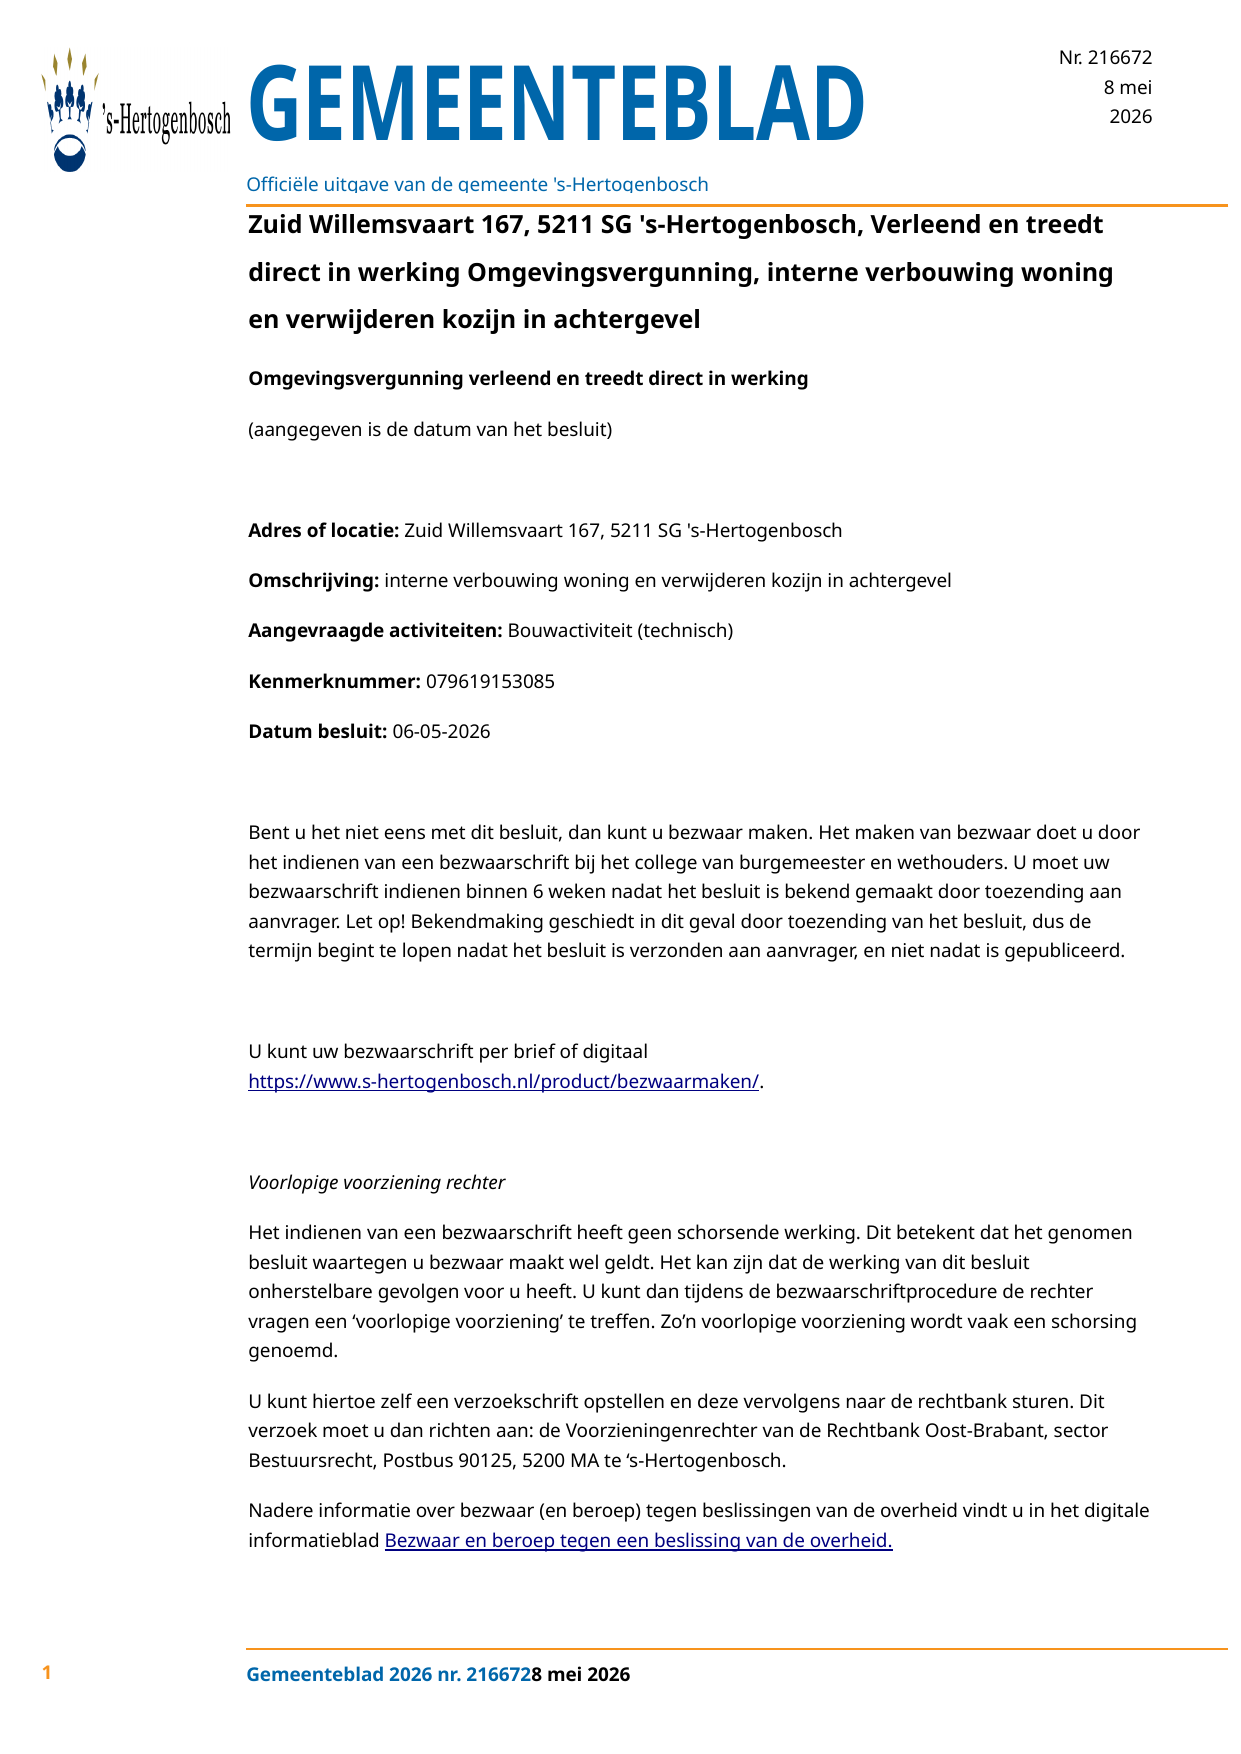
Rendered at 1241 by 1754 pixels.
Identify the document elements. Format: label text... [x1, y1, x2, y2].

text (aangegeven is de datum van het besluit) [248, 416, 1152, 442]
text Bent u het niet eens met dit besluit, dan kunt u bezwaar maken. Het maken van bezwaar doet u door het indienen van een bezwaarschrift bij het college van burgemeester en wethouders. U moet uw bezwaarschrift indienen binnen 6 weken nadat het besluit is bekend gemaakt door toezending aan aanvrager. Let op! Bekendmaking geschiedt in dit geval door toezending van het besluit, dus de termijn begint te lopen nadat het besluit is verzonden aan aanvrager, en niet nadat is gepubliceerd. [248, 819, 1152, 963]
text Aangevraagde activiteiten: Bouwactiviteit (technisch) [248, 618, 1152, 643]
text Voorlopige voorziening rechter [248, 1169, 1152, 1194]
picture [41, 47, 231, 172]
text U kunt uw bezwaarschrift per brief of digitaal https://www.s-hertogenbosch.nl/product/bezwaarmaken/. [248, 1038, 1152, 1094]
text Adres of locatie: Zuid Willemsvaart 167, 5211 SG 's-Hertogenbosch [248, 517, 1152, 542]
text U kunt hiertoe zelf een verzoekschrift opstellen en deze vervolgens naar de rechtbank sturen. Dit verzoek moet u dan richten aan: de Voorzieningenrechter van de Rechtbank Oost-Brabant, sector Bestuursrecht, Postbus 90125, 5200 MA te ‘s-Hertogenbosch. [248, 1388, 1152, 1473]
text Nadere informatie over bezwaar (en beroep) tegen beslissingen van de overheid vindt u in het digitale informatieblad Bezwaar en beroep tegen een beslissing van de overheid. [248, 1498, 1152, 1553]
text Omgevingsvergunning verleend en treedt direct in werking [248, 366, 1152, 391]
text Datum besluit: 06-05-2026 [248, 718, 1152, 744]
text Zuid Willemsvaart 167, 5211 SG 's-Hertogenbosch, Verleend en treedt direct in werking Omgevingsvergunning, interne verbouwing woning en verwijderen kozijn in achtergevel [248, 207, 1152, 336]
text Omschrijving: interne verbouwing woning en verwijderen kozijn in achtergevel [248, 567, 1152, 593]
text Kenmerknummer: 079619153085 [248, 668, 1152, 694]
text Het indienen van een bezwaarschrift heeft geen schorsende werking. Dit betekent dat het genomen besluit waartegen u bezwaar maakt wel geldt. Het kan zijn dat de werking van dit besluit onherstelbare gevolgen voor u heeft. U kunt dan tijdens de bezwaarschriftprocedure de rechter vragen een ‘voorlopige voorziening’ te treffen. Zo’n voorlopige voorziening wordt vaak een schorsing genoemd. [248, 1219, 1152, 1363]
